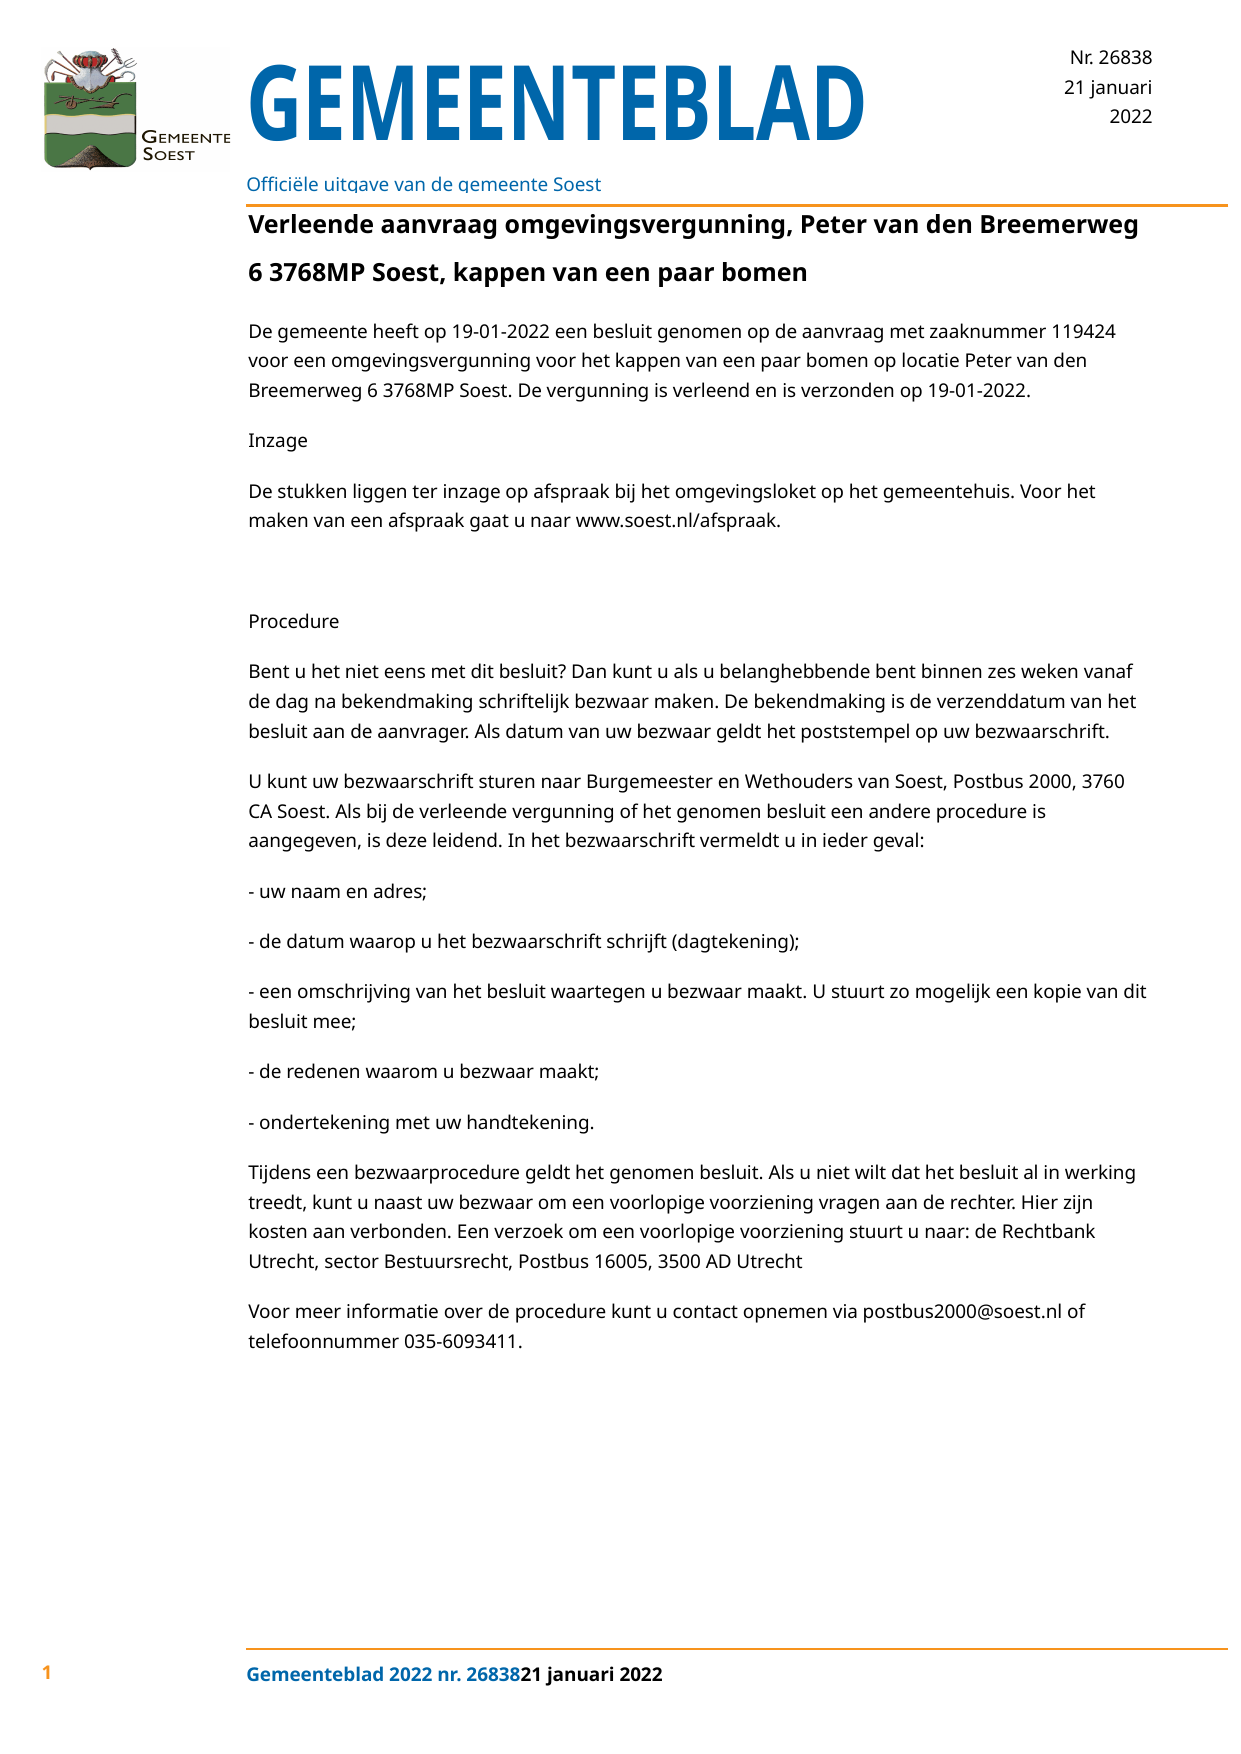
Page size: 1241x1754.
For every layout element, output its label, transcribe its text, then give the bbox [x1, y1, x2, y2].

picture [41, 47, 231, 172]
text Voor meer informatie over de procedure kunt u contact opnemen via postbus2000@soest.nl of telefoonnummer 035-6093411. [248, 1299, 1152, 1354]
text - ondertekening met uw handtekening. [248, 1109, 1152, 1135]
text Procedure [248, 608, 1152, 634]
text De stukken liggen ter inzage op afspraak bij het omgevingsloket op het gemeentehuis. Voor het maken van een afspraak gaat u naar www.soest.nl/afspraak. [248, 478, 1152, 533]
text Verleende aanvraag omgevingsvergunning, Peter van den Breemerweg 6 3768MP Soest, kappen van een paar bomen [248, 207, 1152, 288]
text U kunt uw bezwaarschrift sturen naar Burgemeester en Wethouders van Soest, Postbus 2000, 3760 CA Soest. Als bij de verleende vergunning of het genomen besluit een andere procedure is aangegeven, is deze leidend. In het bezwaarschrift vermeldt u in ieder geval: [248, 768, 1152, 853]
text De gemeente heeft op 19-01-2022 een besluit genomen op de aanvraag met zaaknummer 119424 voor een omgevingsvergunning voor het kappen van een paar bomen op locatie Peter van den Breemerweg 6 3768MP Soest. De vergunning is verleend en is verzonden op 19-01-2022. [248, 318, 1152, 403]
text - een omschrijving van het besluit waartegen u bezwaar maakt. U stuurt zo mogelijk een kopie van dit besluit mee; [248, 979, 1152, 1034]
text - de datum waarop u het bezwaarschrift schrijft (dagtekening); [248, 928, 1152, 954]
text - uw naam en adres; [248, 878, 1152, 904]
text - de redenen waarom u bezwaar maakt; [248, 1059, 1152, 1084]
text Bent u het niet eens met dit besluit? Dan kunt u als u belanghebbende bent binnen zes weken vanaf de dag na bekendmaking schriftelijk bezwaar maken. De bekendmaking is de verzenddatum van het besluit aan de aanvrager. Als datum van uw bezwaar geldt het poststempel op uw bezwaarschrift. [248, 659, 1152, 744]
text Inzage [248, 427, 1152, 453]
text Tijdens een bezwaarprocedure geldt het genomen besluit. Als u niet wilt dat het besluit al in werking treedt, kunt u naast uw bezwaar om een voorlopige voorziening vragen aan de rechter. Hier zijn kosten aan verbonden. Een verzoek om een voorlopige voorziening stuurt u naar: de Rechtbank Utrecht, sector Bestuursrecht, Postbus 16005, 3500 AD Utrecht [248, 1159, 1152, 1274]
